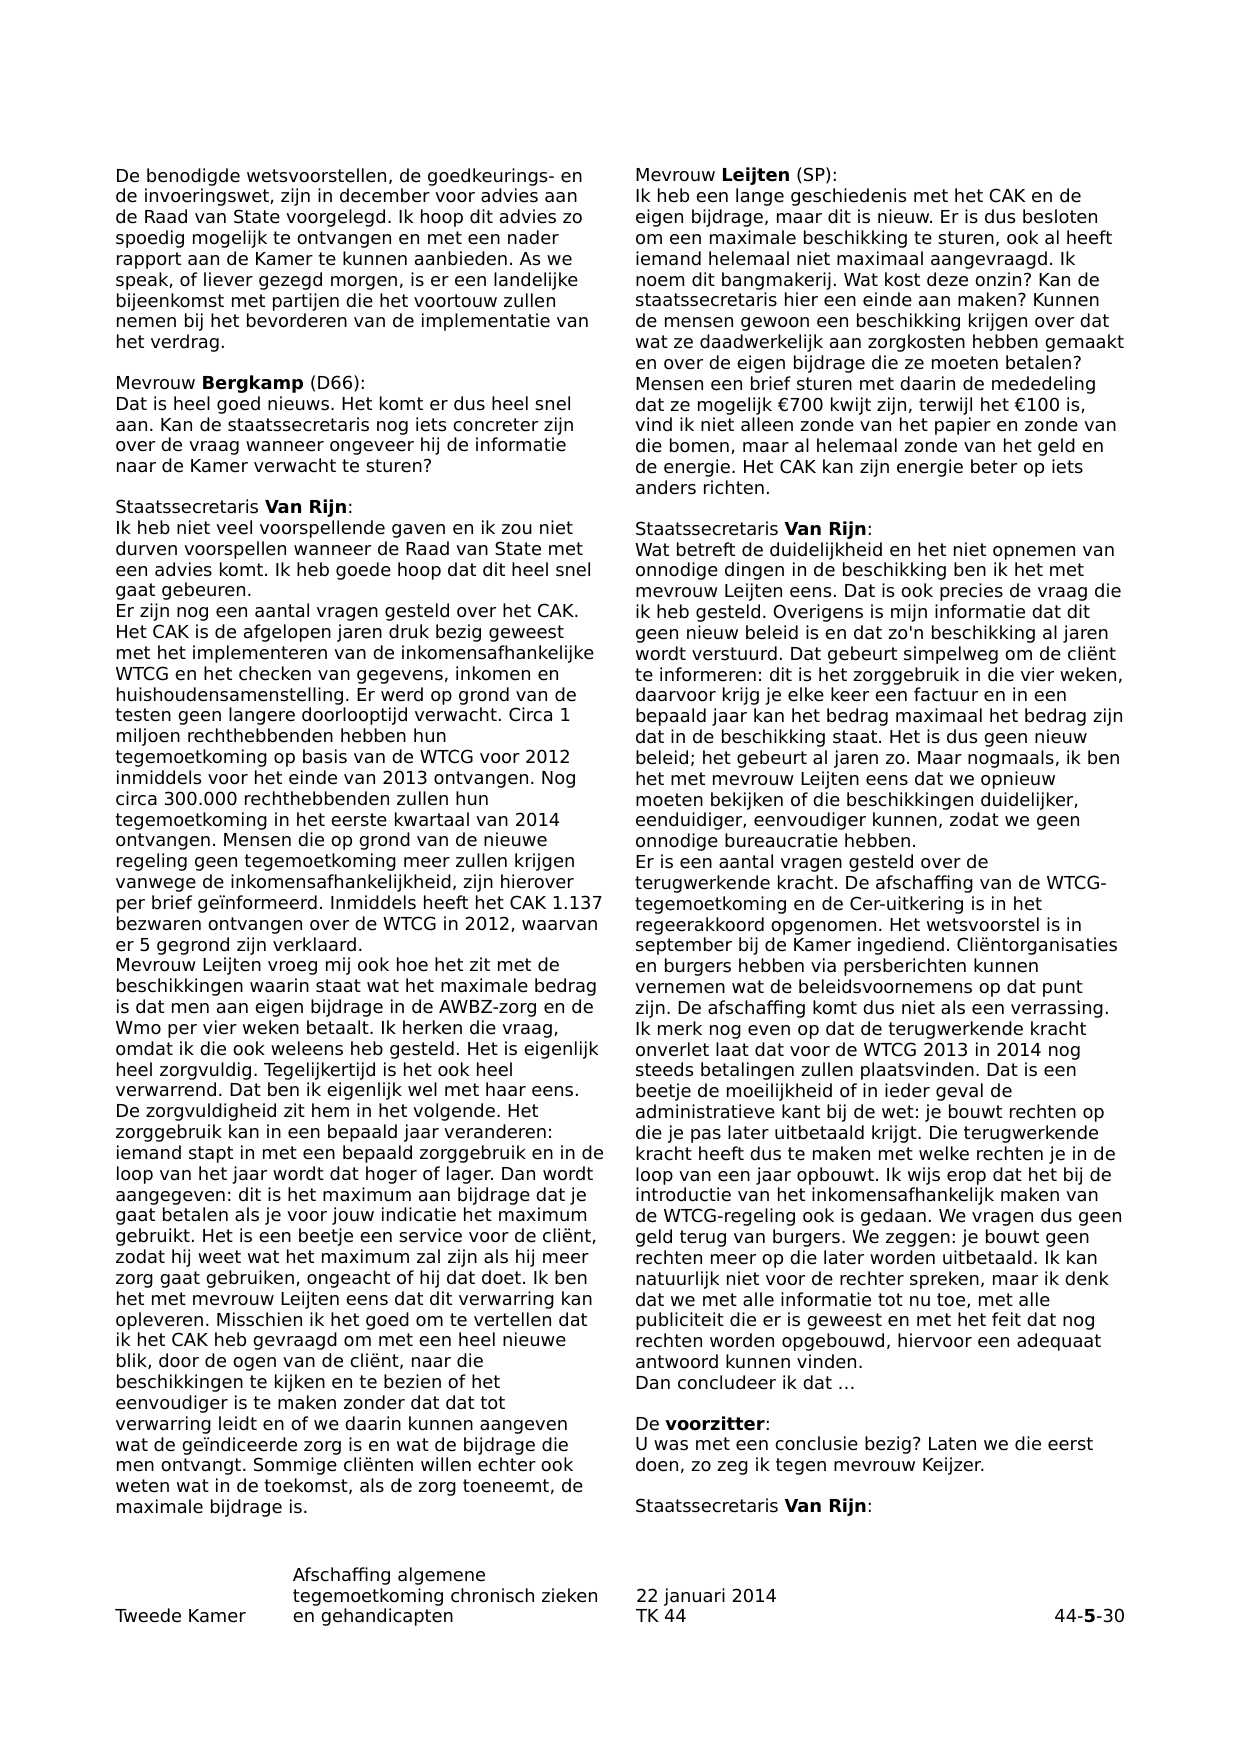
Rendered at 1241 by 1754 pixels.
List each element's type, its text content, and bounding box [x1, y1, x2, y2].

text De voorzitter: [635, 1413, 1125, 1434]
text Wat betreft de duidelijkheid en het niet opnemen van onnodige dingen in de beschikking ben ik het met mevrouw Leijten eens. Dat is ook precies de vraag die ik heb gesteld. Overigens is mijn informatie dat dit geen nieuw beleid is en dat zo'n beschikking al jaren wordt verstuurd. Dat gebeurt simpelweg om de cliënt te informeren: dit is het zorggebruik in die vier weken, daarvoor krijg je elke keer een factuur en in een bepaald jaar kan het bedrag maximaal het bedrag zijn dat in de beschikking staat. Het is dus geen nieuw beleid; het gebeurt al jaren zo. Maar nogmaals, ik ben het met mevrouw Leijten eens dat we opnieuw moeten bekijken of die beschikkingen duidelijker, eenduidiger, eenvoudiger kunnen, zodat we geen onnodige bureaucratie hebben. [635, 539, 1125, 852]
text Ik heb niet veel voorspellende gaven en ik zou niet durven voorspellen wanneer de Raad van State met een advies komt. Ik heb goede hoop dat dit heel snel gaat gebeuren. [115, 518, 605, 601]
text Dat is heel goed nieuws. Het komt er dus heel snel aan. Kan de staatssecretaris nog iets concreter zijn over de vraag wanneer ongeveer hij de informatie naar de Kamer verwacht te sturen? [115, 393, 605, 477]
text De benodigde wetsvoorstellen, de goedkeurings- en de invoeringswet, zijn in december voor advies aan de Raad van State voorgelegd. Ik hoop dit advies zo spoedig mogelijk te ontvangen en met een nader rapport aan de Kamer te kunnen aanbieden. As we speak, of liever gezegd morgen, is er een landelijke bijeenkomst met partijen die het voortouw zullen nemen bij het bevorderen van de implementatie van het verdrag. [115, 165, 605, 353]
text Er zijn nog een aantal vragen gesteld over het CAK. Het CAK is de afgelopen jaren druk bezig geweest met het implementeren van de inkomensafhankelijke WTCG en het checken van gegevens, inkomen en huishoudensamenstelling. Er werd op grond van de testen geen langere doorlooptijd verwacht. Circa 1 miljoen rechthebbenden hebben hun tegemoetkoming op basis van de WTCG voor 2012 inmiddels voor het einde van 2013 ontvangen. Nog circa 300.000 rechthebbenden zullen hun tegemoetkoming in het eerste kwartaal van 2014 ontvangen. Mensen die op grond van de nieuwe regeling geen tegemoetkoming meer zullen krijgen vanwege de inkomensafhankelijkheid, zijn hierover per brief geïnformeerd. Inmiddels heeft het CAK 1.137 bezwaren ontvangen over de WTCG in 2012, waarvan er 5 gegrond zijn verklaard. [115, 601, 605, 955]
text Staatssecretaris Van Rijn: [115, 497, 605, 518]
text Mevrouw Leijten (SP): [635, 165, 1125, 186]
text Mevrouw Bergkamp (D66): [115, 373, 605, 393]
text Er is een aantal vragen gesteld over de terugwerkende kracht. De afschaffing van de WTCG-tegemoetkoming en de Cer-uitkering is in het regeerakkoord opgenomen. Het wetsvoorstel is in september bij de Kamer ingediend. Cliëntorganisaties en burgers hebben via persberichten kunnen vernemen wat de beleidsvoornemens op dat punt zijn. De afschaffing komt dus niet als een verrassing. Ik merk nog even op dat de terugwerkende kracht onverlet laat dat voor de WTCG 2013 in 2014 nog steeds betalingen zullen plaatsvinden. Dat is een beetje de moeilijkheid of in ieder geval de administratieve kant bij de wet: je bouwt rechten op die je pas later uitbetaald krijgt. Die terugwerkende kracht heeft dus te maken met welke rechten je in de loop van een jaar opbouwt. Ik wijs erop dat het bij de introductie van het inkomensafhankelijk maken van de WTCG-regeling ook is gedaan. We vragen dus geen geld terug van burgers. We zeggen: je bouwt geen rechten meer op die later worden uitbetaald. Ik kan natuurlijk niet voor de rechter spreken, maar ik denk dat we met alle informatie tot nu toe, met alle publiciteit die er is geweest en met het feit dat nog rechten worden opgebouwd, hiervoor een adequaat antwoord kunnen vinden. [635, 852, 1125, 1373]
text Mevrouw Leijten vroeg mij ook hoe het zit met de beschikkingen waarin staat wat het maximale bedrag is dat men aan eigen bijdrage in de AWBZ-zorg en de Wmo per vier weken betaalt. Ik herken die vraag, omdat ik die ook weleens heb gesteld. Het is eigenlijk heel zorgvuldig. Tegelijkertijd is het ook heel verwarrend. Dat ben ik eigenlijk wel met haar eens. De zorgvuldigheid zit hem in het volgende. Het zorggebruik kan in een bepaald jaar veranderen: iemand stapt in met een bepaald zorggebruik en in de loop van het jaar wordt dat hoger of lager. Dan wordt aangegeven: dit is het maximum aan bijdrage dat je gaat betalen als je voor jouw indicatie het maximum gebruikt. Het is een beetje een service voor de cliënt, zodat hij weet wat het maximum zal zijn als hij meer zorg gaat gebruiken, ongeacht of hij dat doet. Ik ben het met mevrouw Leijten eens dat dit verwarring kan opleveren. Misschien ik het goed om te vertellen dat ik het CAK heb gevraagd om met een heel nieuwe blik, door de ogen van de cliënt, naar die beschikkingen te kijken en te bezien of het eenvoudiger is te maken zonder dat dat tot verwarring leidt en of we daarin kunnen aangeven wat de geïndiceerde zorg is en wat de bijdrage die men ontvangt. Sommige cliënten willen echter ook weten wat in de toekomst, als de zorg toeneemt, de maximale bijdrage is. [115, 955, 605, 1518]
text U was met een conclusie bezig? Laten we die eerst doen, zo zeg ik tegen mevrouw Keijzer. [635, 1434, 1125, 1476]
text Dan concludeer ik dat … [635, 1373, 1125, 1393]
text Ik heb een lange geschiedenis met het CAK en de eigen bijdrage, maar dit is nieuw. Er is dus besloten om een maximale beschikking te sturen, ook al heeft iemand helemaal niet maximaal aangevraagd. Ik noem dit bangmakerij. Wat kost deze onzin? Kan de staatssecretaris hier een einde aan maken? Kunnen de mensen gewoon een beschikking krijgen over dat wat ze daadwerkelijk aan zorgkosten hebben gemaakt en over de eigen bijdrage die ze moeten betalen? Mensen een brief sturen met daarin de mededeling dat ze mogelijk €700 kwijt zijn, terwijl het €100 is, vind ik niet alleen zonde van het papier en zonde van die bomen, maar al helemaal zonde van het geld en de energie. Het CAK kan zijn energie beter op iets anders richten. [635, 186, 1125, 498]
text Staatssecretaris Van Rijn: [635, 1496, 1125, 1517]
text Staatssecretaris Van Rijn: [635, 518, 1125, 539]
